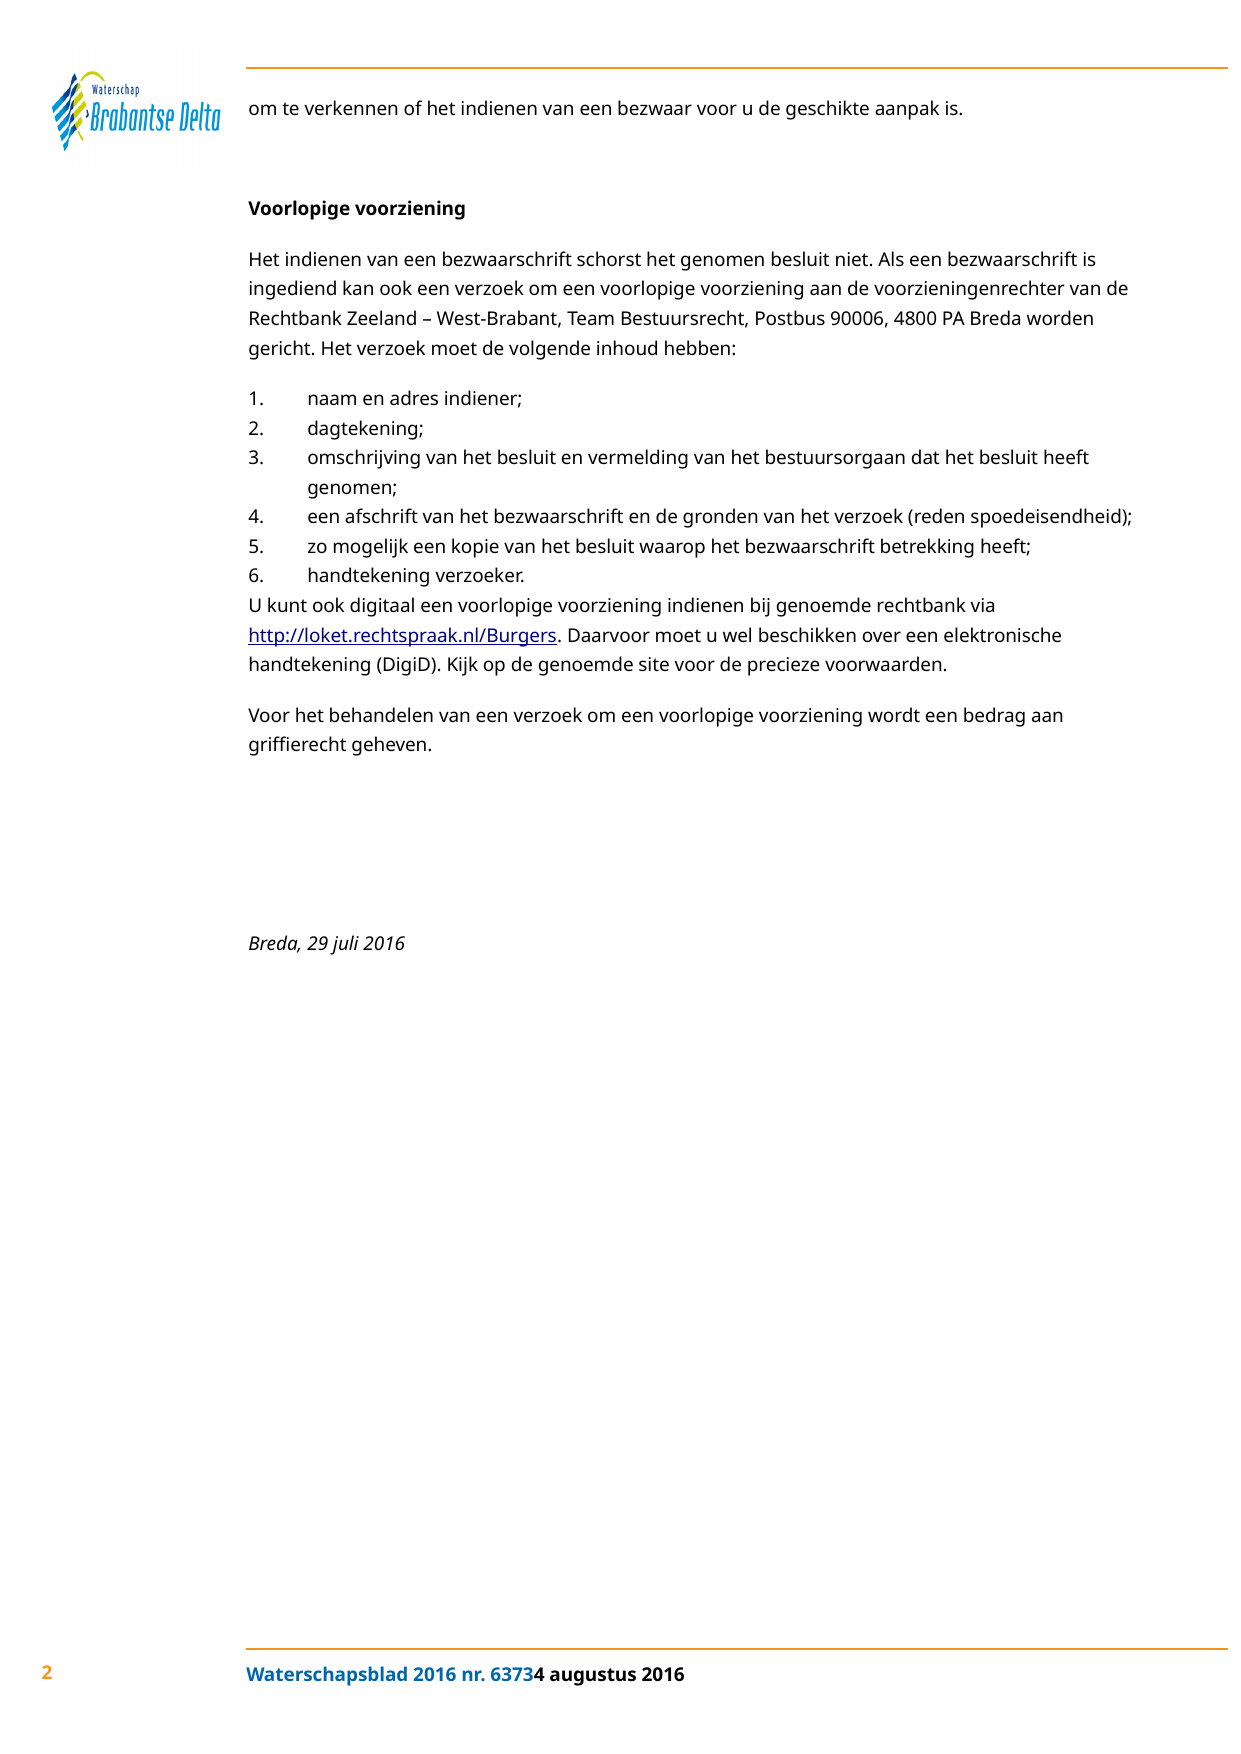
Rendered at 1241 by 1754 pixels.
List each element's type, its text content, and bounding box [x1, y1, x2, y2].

list omschrijving van het besluit en vermelding van het bestuursorgaan dat het besluit heeft genomen; [248, 444, 1152, 500]
list zo mogelijk een kopie van het besluit waarop het bezwaarschrift betrekking heeft; [248, 533, 1152, 559]
picture [41, 47, 231, 172]
text Voor het behandelen van een verzoek om een voorlopige voorziening wordt een bedrag aan griffierecht geheven. [248, 702, 1152, 757]
list naam en adres indiener; [248, 385, 1152, 411]
list handtekening verzoeker. [248, 563, 1152, 588]
text Voorlopige voorziening [248, 196, 1152, 221]
text Breda, 29 juli 2016 [248, 931, 1152, 956]
text U kunt ook digitaal een voorlopige voorziening indienen bij genoemde rechtbank via http://loket.rechtspraak.nl/Burgers. Daarvoor moet u wel beschikken over een elektronische handtekening (DigiD). Kijk op de genoemde site voor de precieze voorwaarden. [248, 592, 1152, 677]
list een afschrift van het bezwaarschrift en de gronden van het verzoek (reden spoedeisendheid); [248, 503, 1152, 529]
text Het indienen van een bezwaarschrift schorst het genomen besluit niet. Als een bezwaarschrift is ingediend kan ook een verzoek om een voorlopige voorziening aan de voorzieningenrechter van de Rechtbank Zeeland – West-Brabant, Team Bestuursrecht, Postbus 90006, 4800 PA Breda worden gericht. Het verzoek moet de volgende inhoud hebben: [248, 246, 1152, 361]
text om te verkennen of het indienen van een bezwaar voor u de geschikte aanpak is. [248, 95, 1152, 121]
list dagtekening; [248, 415, 1152, 441]
